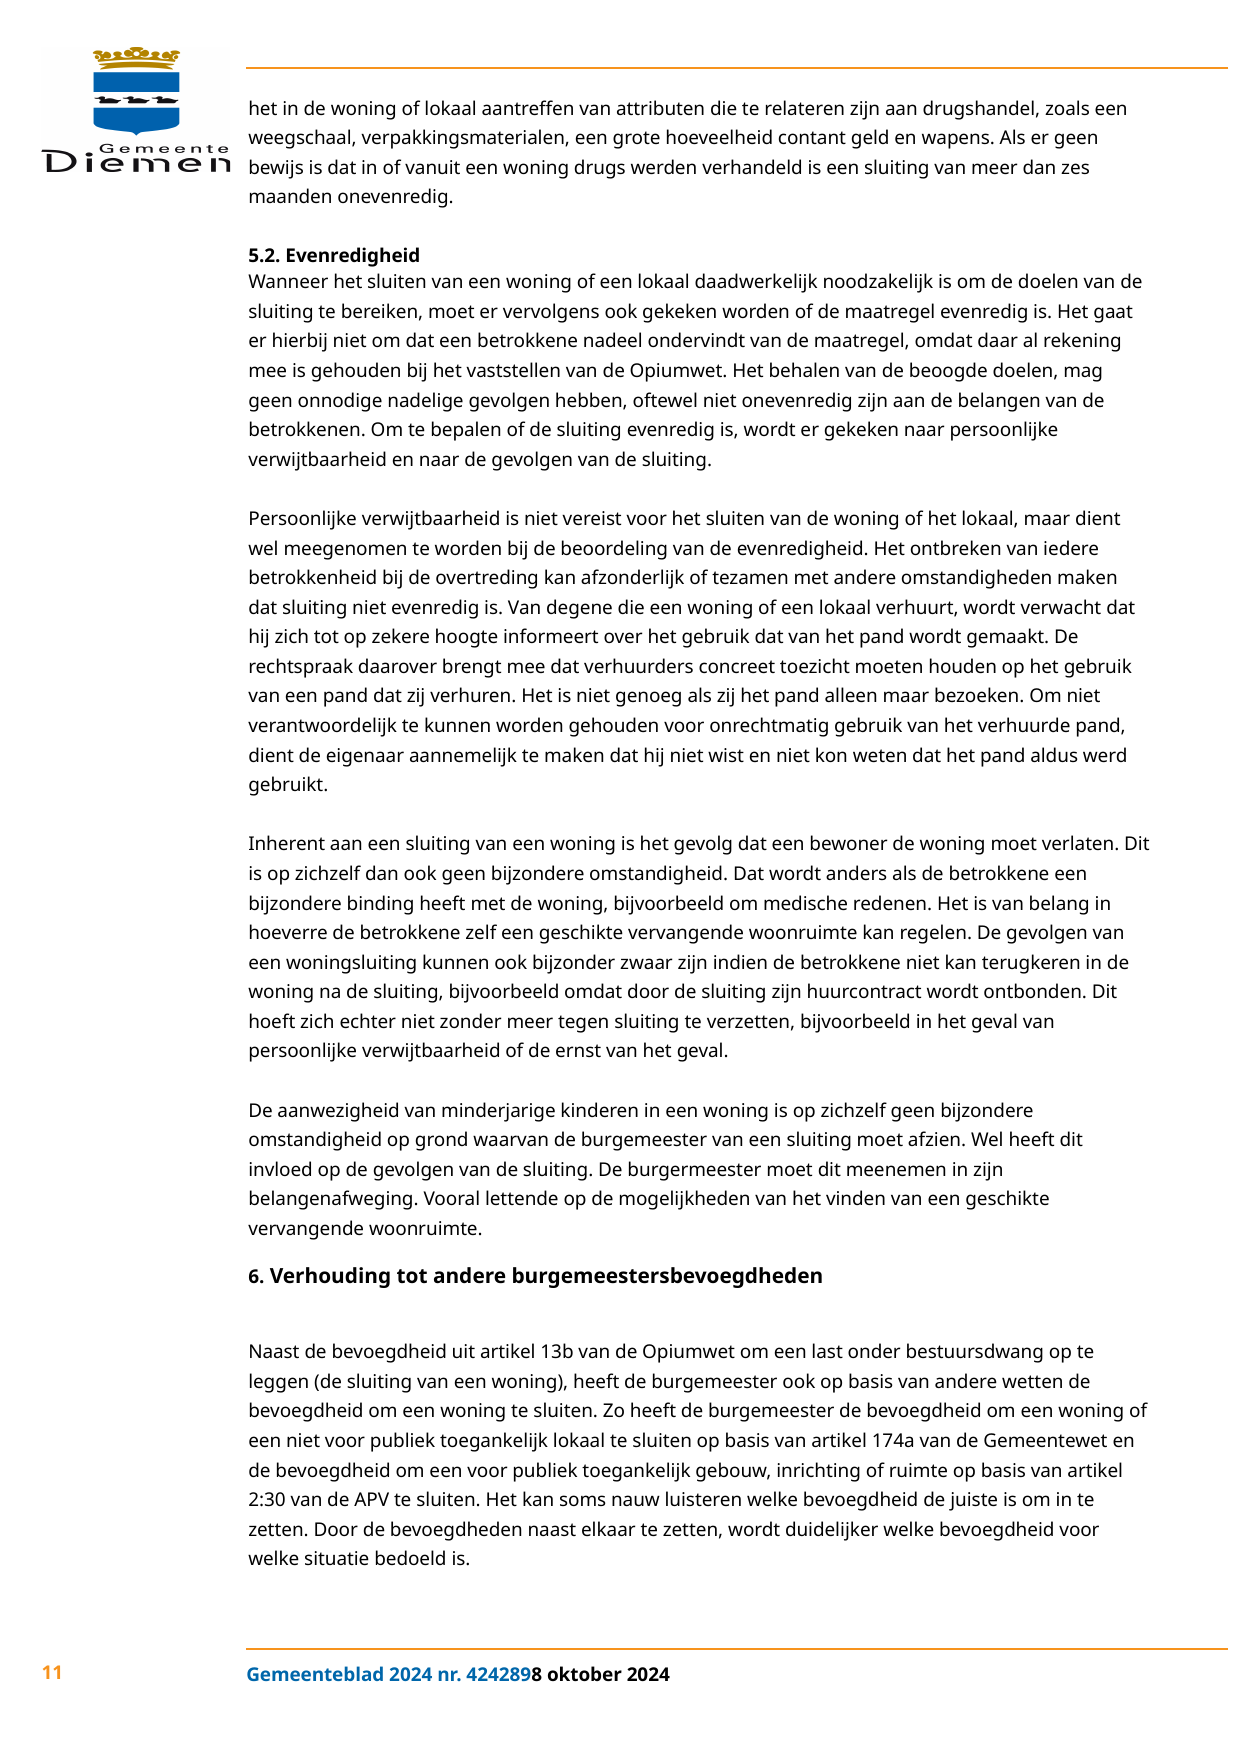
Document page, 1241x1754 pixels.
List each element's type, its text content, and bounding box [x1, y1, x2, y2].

text Wanneer het sluiten van een woning of een lokaal daadwerkelijk noodzakelijk is om de doelen van de sluiting te bereiken, moet er vervolgens ook gekeken worden of de maatregel evenredig is. Het gaat er hierbij niet om dat een betrokkene nadeel ondervindt van de maatregel, omdat daar al rekening mee is gehouden bij het vaststellen van de Opiumwet. Het behalen van de beoogde doelen, mag geen onnodige nadelige gevolgen hebben, oftewel niet onevenredig zijn aan de belangen van de betrokkenen. Om te bepalen of de sluiting evenredig is, wordt er gekeken naar persoonlijke verwijtbaarheid en naar de gevolgen van de sluiting. [248, 268, 1152, 472]
text 6. Verhouding tot andere burgemeestersbevoegdheden [248, 1261, 1152, 1289]
text 5.2. Evenredigheid [248, 243, 1152, 268]
text Naast de bevoegdheid uit artikel 13b van de Opiumwet om een last onder bestuursdwang op te leggen (de sluiting van een woning), heeft de burgemeester ook op basis van andere wetten de bevoegdheid om een woning te sluiten. Zo heeft de burgemeester de bevoegdheid om een woning of een niet voor publiek toegankelijk lokaal te sluiten op basis van artikel 174a van de Gemeentewet en de bevoegdheid om een voor publiek toegankelijk gebouw, inrichting of ruimte op basis van artikel 2:30 van de APV te sluiten. Het kan soms nauw luisteren welke bevoegdheid de juiste is om in te zetten. Door de bevoegdheden naast elkaar te zetten, wordt duidelijker welke bevoegdheid voor welke situatie bedoeld is. [248, 1338, 1152, 1571]
text Persoonlijke verwijtbaarheid is niet vereist voor het sluiten van de woning of het lokaal, maar dient wel meegenomen te worden bij de beoordeling van de evenredigheid. Het ontbreken van iedere betrokkenheid bij de overtreding kan afzonderlijk of tezamen met andere omstandigheden maken dat sluiting niet evenredig is. Van degene die een woning of een lokaal verhuurt, wordt verwacht dat hij zich tot op zekere hoogte informeert over het gebruik dat van het pand wordt gemaakt. De rechtspraak daarover brengt mee dat verhuurders concreet toezicht moeten houden op het gebruik van een pand dat zij verhuren. Het is niet genoeg als zij het pand alleen maar bezoeken. Om niet verantwoordelijk te kunnen worden gehouden voor onrechtmatig gebruik van het verhuurde pand, dient de eigenaar aannemelijk te maken dat hij niet wist en niet kon weten dat het pand aldus werd gebruikt. [248, 505, 1152, 797]
text het in de woning of lokaal aantreffen van attributen die te relateren zijn aan drugshandel, zoals een weegschaal, verpakkingsmaterialen, een grote hoeveelheid contant geld en wapens. Als er geen bewijs is dat in of vanuit een woning drugs werden verhandeld is een sluiting van meer dan zes maanden onevenredig. [248, 95, 1152, 209]
text De aanwezigheid van minderjarige kinderen in een woning is op zichzelf geen bijzondere omstandigheid op grond waarvan de burgemeester van een sluiting moet afzien. Wel heeft dit invloed op de gevolgen van de sluiting. De burgermeester moet dit meenemen in zijn belangenafweging. Vooral lettende op de mogelijkheden van het vinden van een geschikte vervangende woonruimte. [248, 1097, 1152, 1241]
picture [41, 47, 231, 172]
text Inherent aan een sluiting van een woning is het gevolg dat een bewoner de woning moet verlaten. Dit is op zichzelf dan ook geen bijzondere omstandigheid. Dat wordt anders als de betrokkene een bijzondere binding heeft met de woning, bijvoorbeeld om medische redenen. Het is van belang in hoeverre de betrokkene zelf een geschikte vervangende woonruimte kan regelen. De gevolgen van een woningsluiting kunnen ook bijzonder zwaar zijn indien de betrokkene niet kan terugkeren in de woning na de sluiting, bijvoorbeeld omdat door de sluiting zijn huurcontract wordt ontbonden. Dit hoeft zich echter niet zonder meer tegen sluiting te verzetten, bijvoorbeeld in het geval van persoonlijke verwijtbaarheid of de ernst van het geval. [248, 831, 1152, 1063]
